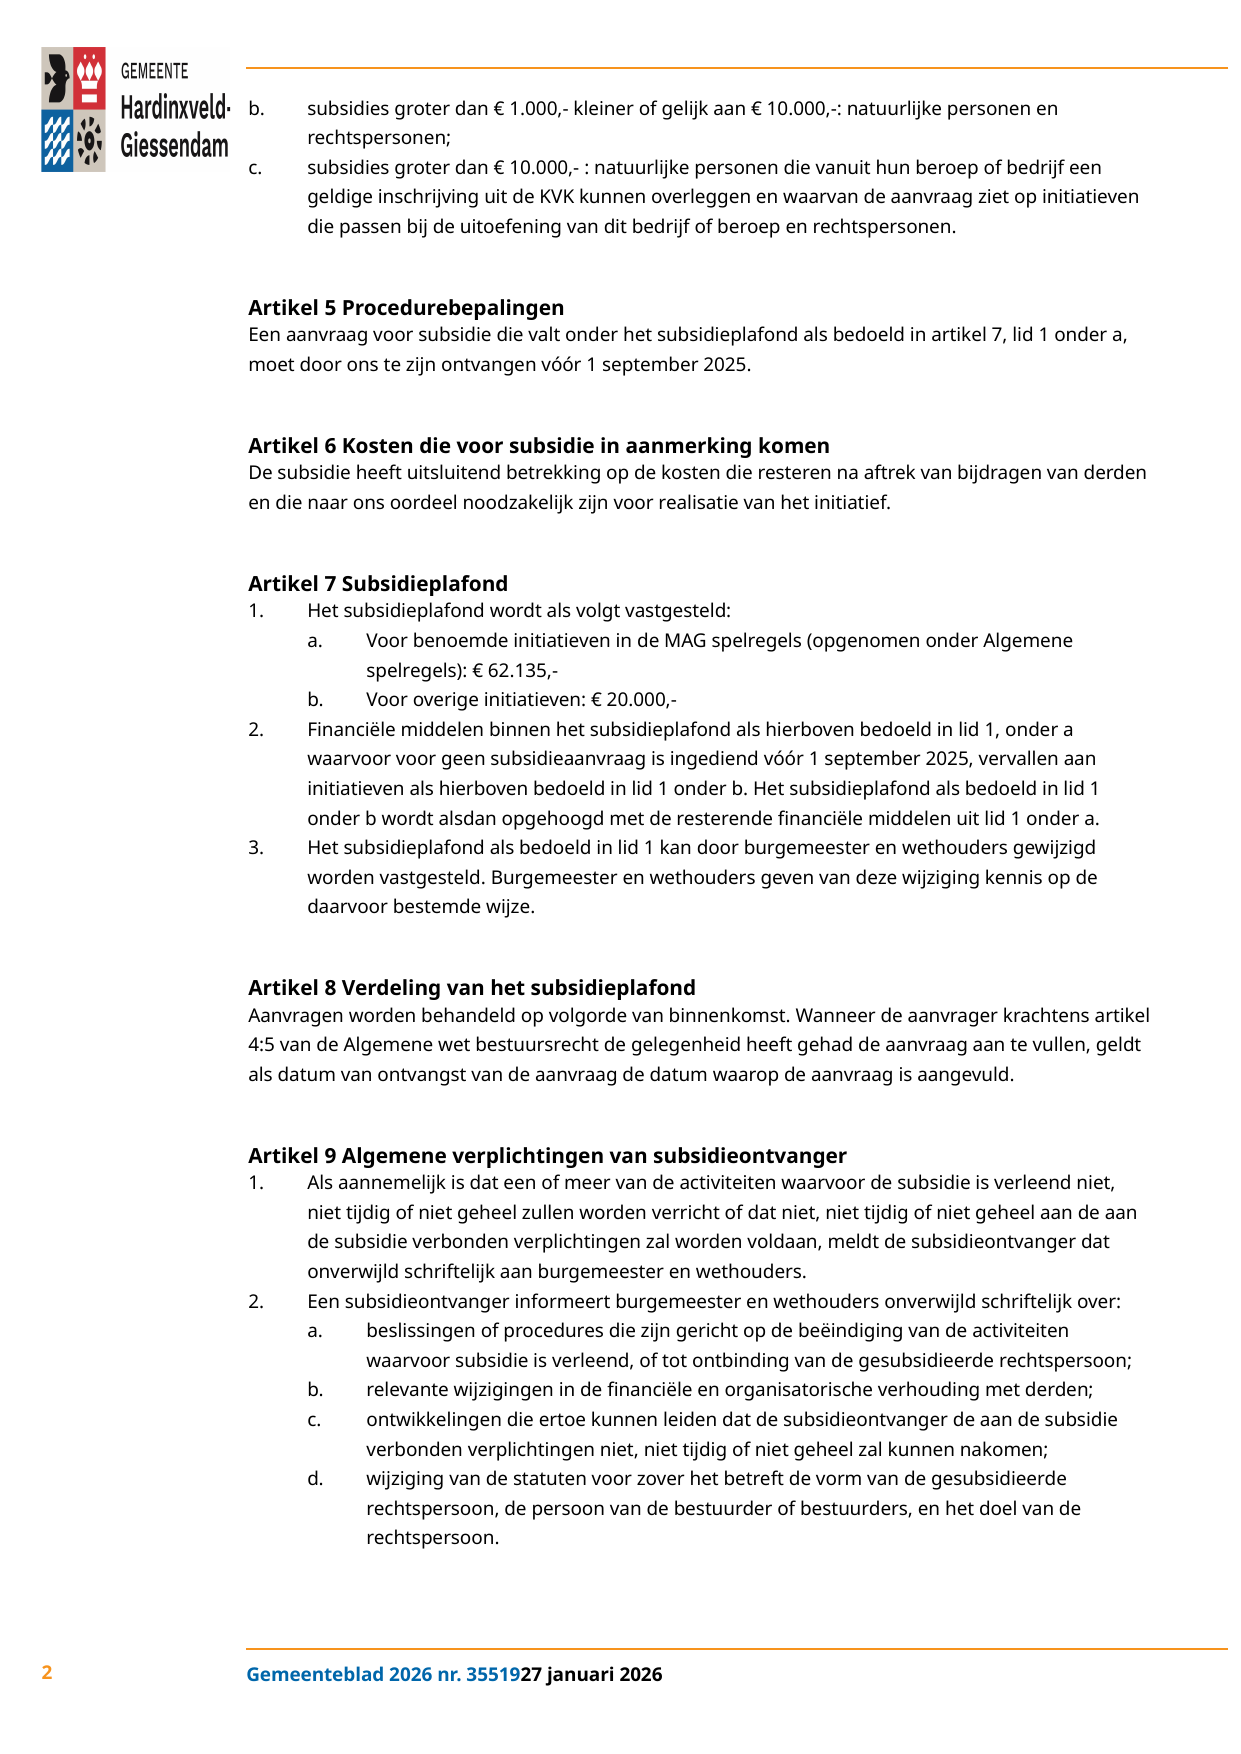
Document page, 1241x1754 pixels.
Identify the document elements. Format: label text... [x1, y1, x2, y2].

text Artikel 8 Verdeling van het subsidieplafond [248, 973, 1152, 1002]
list Voor benoemde initiatieven in de MAG spelregels (opgenomen onder Algemene spelregels): € 62.135,- [307, 627, 1152, 682]
text Artikel 7 Subsidieplafond [248, 569, 1152, 598]
list Een subsidieontvanger informeert burgemeester en wethouders onverwijld schriftelijk over: [248, 1288, 1152, 1313]
list subsidies groter dan € 1.000,- kleiner of gelijk aan € 10.000,-: natuurlijke personen en rechtspersonen; [248, 95, 1152, 150]
list Voor overige initiatieven: € 20.000,- [307, 686, 1152, 712]
text Artikel 5 Procedurebepalingen [248, 293, 1152, 322]
list subsidies groter dan € 10.000,- : natuurlijke personen die vanuit hun beroep of bedrijf een geldige inschrijving uit de KVK kunnen overleggen en waarvan de aanvraag ziet op initiatieven die passen bij de uitoefening van dit bedrijf of beroep en rechtspersonen. [248, 154, 1152, 239]
list relevante wijzigingen in de financiële en organisatorische verhouding met derden; [307, 1377, 1152, 1402]
text Aanvragen worden behandeld op volgorde van binnenkomst. Wanneer de aanvrager krachtens artikel 4:5 van de Algemene wet bestuursrecht de gelegenheid heeft gehad de aanvraag aan te vullen, geldt als datum van ontvangst van de aanvraag de datum waarop de aanvraag is aangevuld. [248, 1002, 1152, 1087]
text Artikel 6 Kosten die voor subsidie in aanmerking komen [248, 431, 1152, 459]
list ontwikkelingen die ertoe kunnen leiden dat de subsidieontvanger de aan de subsidie verbonden verplichtingen niet, niet tijdig of niet geheel zal kunnen nakomen; [307, 1406, 1152, 1461]
list Het subsidieplafond als bedoeld in lid 1 kan door burgemeester en wethouders gewijzigd worden vastgesteld. Burgemeester en wethouders geven van deze wijziging kennis op de daarvoor bestemde wijze. [248, 834, 1152, 919]
text Een aanvraag voor subsidie die valt onder het subsidieplafond als bedoeld in artikel 7, lid 1 onder a, moet door ons te zijn ontvangen vóór 1 september 2025. [248, 322, 1152, 377]
list beslissingen of procedures die zijn gericht op de beëindiging van de activiteiten waarvoor subsidie is verleend, of tot ontbinding van de gesubsidieerde rechtspersoon; [307, 1317, 1152, 1373]
list wijziging van de statuten voor zover het betreft de vorm van de gesubsidieerde rechtspersoon, de persoon van de bestuurder of bestuurders, en het doel van de rechtspersoon. [307, 1465, 1152, 1550]
list Het subsidieplafond wordt als volgt vastgesteld: [248, 598, 1152, 623]
text Artikel 9 Algemene verplichtingen van subsidieontvanger [248, 1141, 1152, 1169]
list Financiële middelen binnen het subsidieplafond als hierboven bedoeld in lid 1, onder a waarvoor voor geen subsidieaanvraag is ingediend vóór 1 september 2025, vervallen aan initiatieven als hierboven bedoeld in lid 1 onder b. Het subsidieplafond als bedoeld in lid 1 onder b wordt alsdan opgehoogd met de resterende financiële middelen uit lid 1 onder a. [248, 716, 1152, 830]
text De subsidie heeft uitsluitend betrekking op de kosten die resteren na aftrek van bijdragen van derden en die naar ons oordeel noodzakelijk zijn voor realisatie van het initiatief. [248, 459, 1152, 515]
list Als aannemelijk is dat een of meer van de activiteiten waarvoor de subsidie is verleend niet, niet tijdig of niet geheel zullen worden verricht of dat niet, niet tijdig of niet geheel aan de aan de subsidie verbonden verplichtingen zal worden voldaan, meldt de subsidieontvanger dat onverwijld schriftelijk aan burgemeester en wethouders. [248, 1169, 1152, 1284]
picture [41, 47, 231, 172]
